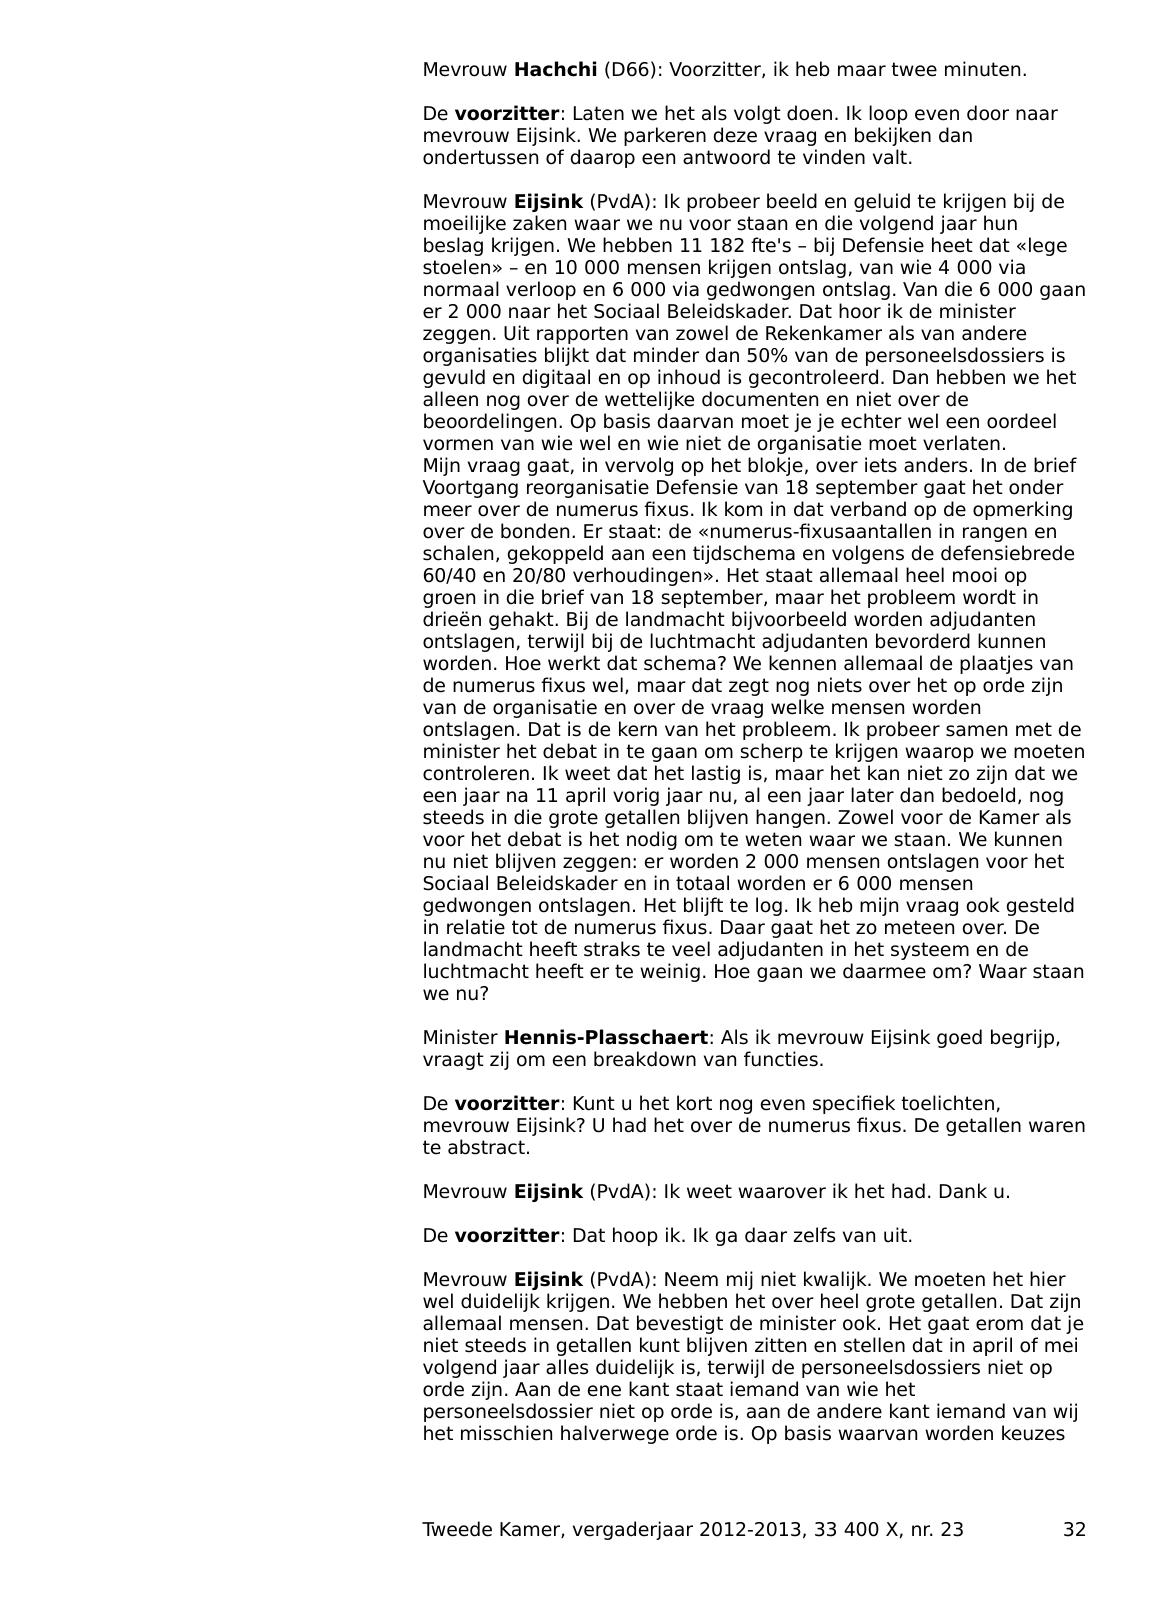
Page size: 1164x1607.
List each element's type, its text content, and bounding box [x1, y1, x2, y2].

text Mevrouw Eijsink (PvdA): Ik weet waarover ik het had. Dank u. [422, 1181, 1087, 1203]
text Minister Hennis-Plasschaert: Als ik mevrouw Eijsink goed begrijp, vraagt zij om een breakdown van functies. [422, 1027, 1087, 1071]
text De voorzitter: Dat hoop ik. Ik ga daar zelfs van uit. [422, 1225, 1087, 1247]
text De voorzitter: Kunt u het kort nog even specifiek toelichten, mevrouw Eijsink? U had het over de numerus fixus. De getallen waren te abstract. [422, 1093, 1087, 1159]
text Mevrouw Hachchi (D66): Voorzitter, ik heb maar twee minuten. [422, 59, 1087, 81]
text Mijn vraag gaat, in vervolg op het blokje, over iets anders. In de brief Voortgang reorganisatie Defensie van 18 september gaat het onder meer over de numerus fixus. Ik kom in dat verband op de opmerking over de bonden. Er staat: de «numerus-fixusaantallen in rangen en schalen, gekoppeld aan een tijdschema en volgens de defensiebrede 60/40 en 20/80 verhoudingen». Het staat allemaal heel mooi op groen in die brief van 18 september, maar het probleem wordt in drieën gehakt. Bij de landmacht bijvoorbeeld worden adjudanten ontslagen, terwijl bij de luchtmacht adjudanten bevorderd kunnen worden. Hoe werkt dat schema? We kennen allemaal de plaatjes van de numerus fixus wel, maar dat zegt nog niets over het op orde zijn van de organisatie en over de vraag welke mensen worden ontslagen. Dat is de kern van het probleem. Ik probeer samen met de minister het debat in te gaan om scherp te krijgen waarop we moeten controleren. Ik weet dat het lastig is, maar het kan niet zo zijn dat we een jaar na 11 april vorig jaar nu, al een jaar later dan bedoeld, nog steeds in die grote getallen blijven hangen. Zowel voor de Kamer als voor het debat is het nodig om te weten waar we staan. We kunnen nu niet blijven zeggen: er worden 2 000 mensen ontslagen voor het Sociaal Beleidskader en in totaal worden er 6 000 mensen gedwongen ontslagen. Het blijft te log. Ik heb mijn vraag ook gesteld in relatie tot de numerus fixus. Daar gaat het zo meteen over. De landmacht heeft straks te veel adjudanten in het systeem en de luchtmacht heeft er te weinig. Hoe gaan we daarmee om? Waar staan we nu? [422, 455, 1087, 1004]
text Mevrouw Eijsink (PvdA): Ik probeer beeld en geluid te krijgen bij de moeilijke zaken waar we nu voor staan en die volgend jaar hun beslag krijgen. We hebben 11 182 fte's – bij Defensie heet dat «lege stoelen» – en 10 000 mensen krijgen ontslag, van wie 4 000 via normaal verloop en 6 000 via gedwongen ontslag. Van die 6 000 gaan er 2 000 naar het Sociaal Beleidskader. Dat hoor ik de minister zeggen. Uit rapporten van zowel de Rekenkamer als van andere organisaties blijkt dat minder dan 50% van de personeelsdossiers is gevuld en digitaal en op inhoud is gecontroleerd. Dan hebben we het alleen nog over de wettelijke documenten en niet over de beoordelingen. Op basis daarvan moet je je echter wel een oordeel vormen van wie wel en wie niet de organisatie moet verlaten. [422, 191, 1087, 455]
text De voorzitter: Laten we het als volgt doen. Ik loop even door naar mevrouw Eijsink. We parkeren deze vraag en bekijken dan ondertussen of daarop een antwoord te vinden valt. [422, 103, 1087, 169]
text Mevrouw Eijsink (PvdA): Neem mij niet kwalijk. We moeten het hier wel duidelijk krijgen. We hebben het over heel grote getallen. Dat zijn allemaal mensen. Dat bevestigt de minister ook. Het gaat erom dat je niet steeds in getallen kunt blijven zitten en stellen dat in april of mei volgend jaar alles duidelijk is, terwijl de personeelsdossiers niet op orde zijn. Aan de ene kant staat iemand van wie het personeelsdossier niet op orde is, aan de andere kant iemand van wij het misschien halverwege orde is. Op basis waarvan worden keuzes [422, 1269, 1087, 1445]
